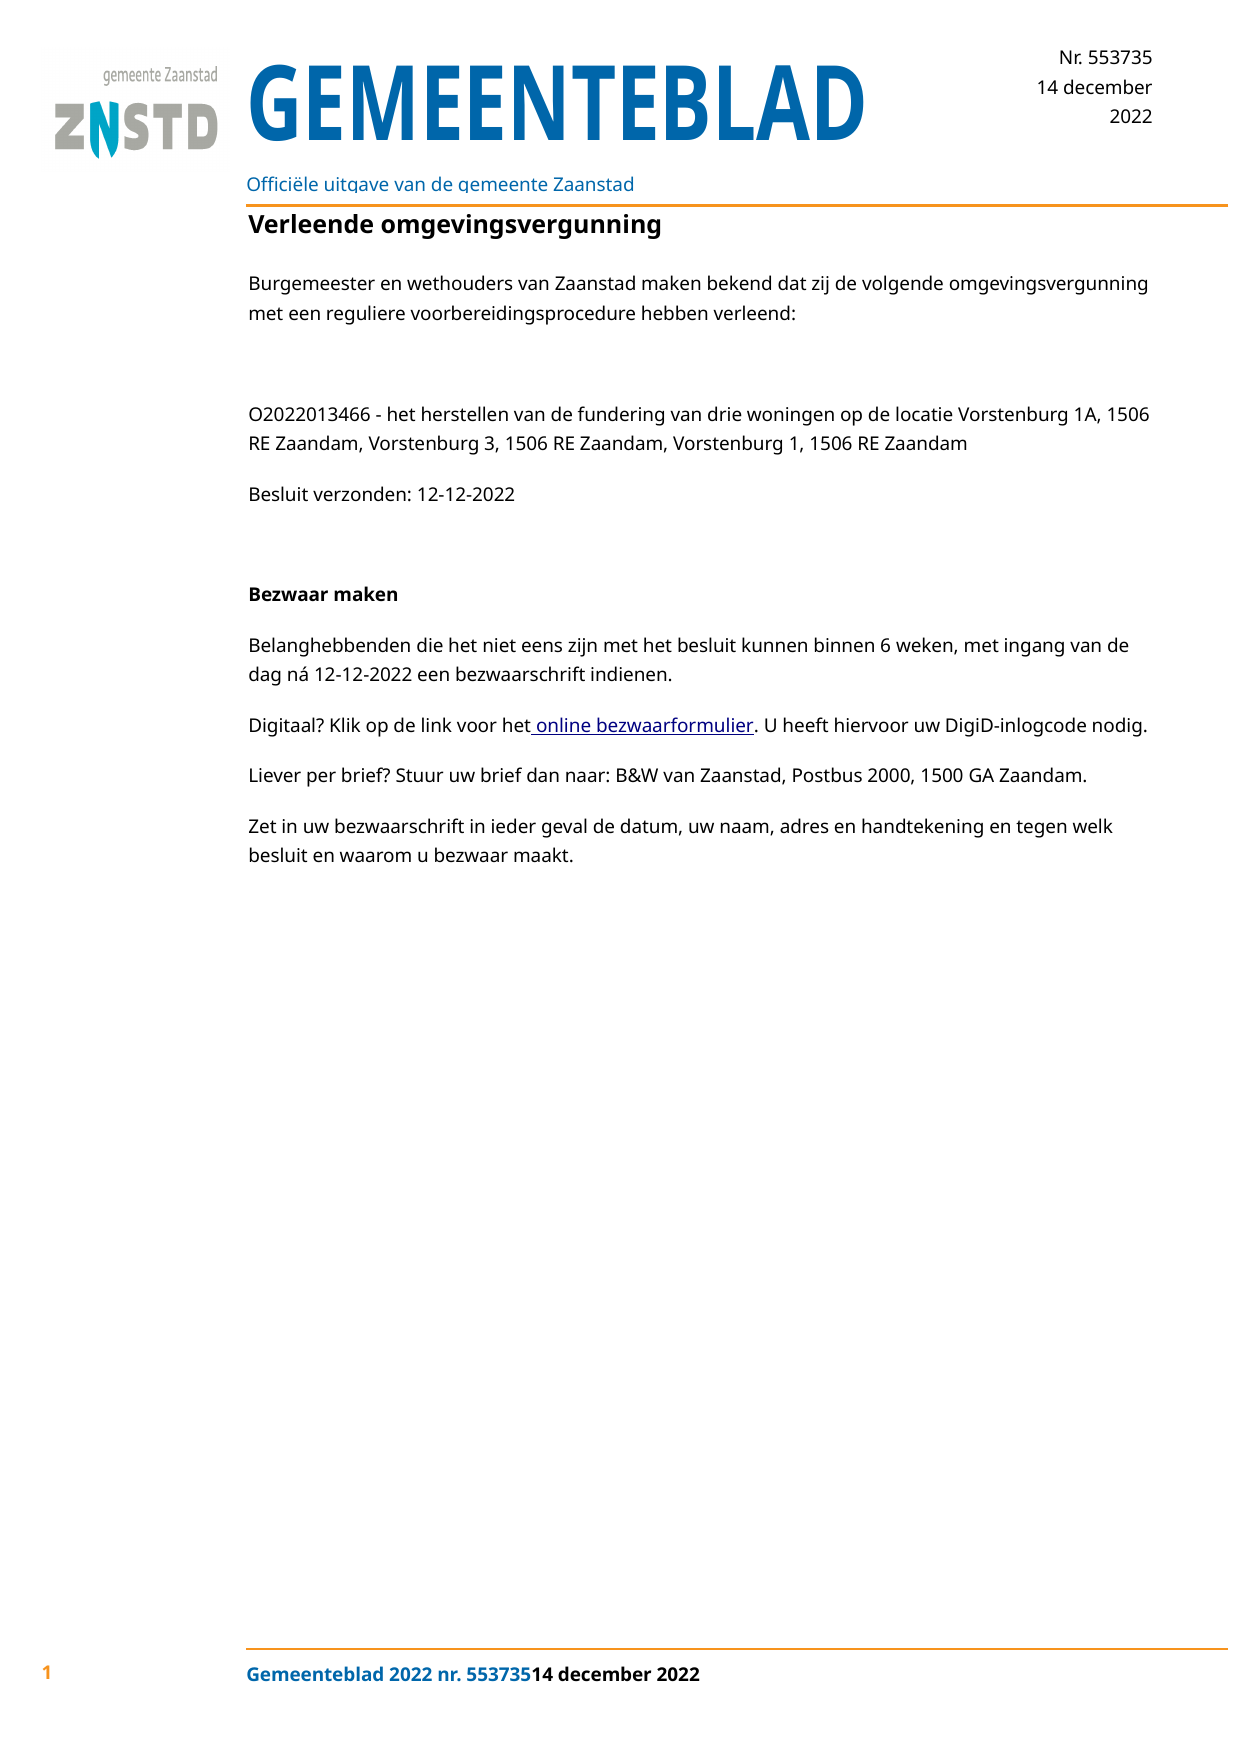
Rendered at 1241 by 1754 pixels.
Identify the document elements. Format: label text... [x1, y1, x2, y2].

picture [41, 47, 231, 172]
text Belanghebbenden die het niet eens zijn met het besluit kunnen binnen 6 weken, met ingang van de dag ná 12-12-2022 een bezwaarschrift indienen. [248, 632, 1152, 687]
text Digitaal? Klik op de link voor het online bezwaarformulier. U heeft hiervoor uw DigiD-inlogcode nodig. [248, 712, 1152, 738]
text Bezwaar maken [248, 582, 1152, 607]
text Zet in uw bezwaarschrift in ieder geval de datum, uw naam, adres en handtekening en tegen welk besluit en waarom u bezwaar maakt. [248, 813, 1152, 868]
text Burgemeester en wethouders van Zaanstad maken bekend dat zij de volgende omgevingsvergunning met een reguliere voorbereidingsprocedure hebben verleend: [248, 270, 1152, 326]
text O2022013466 - het herstellen van de fundering van drie woningen op de locatie Vorstenburg 1A, 1506 RE Zaandam, Vorstenburg 3, 1506 RE Zaandam, Vorstenburg 1, 1506 RE Zaandam [248, 401, 1152, 456]
text Liever per brief? Stuur uw brief dan naar: B&W van Zaanstad, Postbus 2000, 1500 GA Zaandam. [248, 762, 1152, 788]
text Verleende omgevingsvergunning [248, 207, 1152, 241]
text Besluit verzonden: 12-12-2022 [248, 481, 1152, 506]
